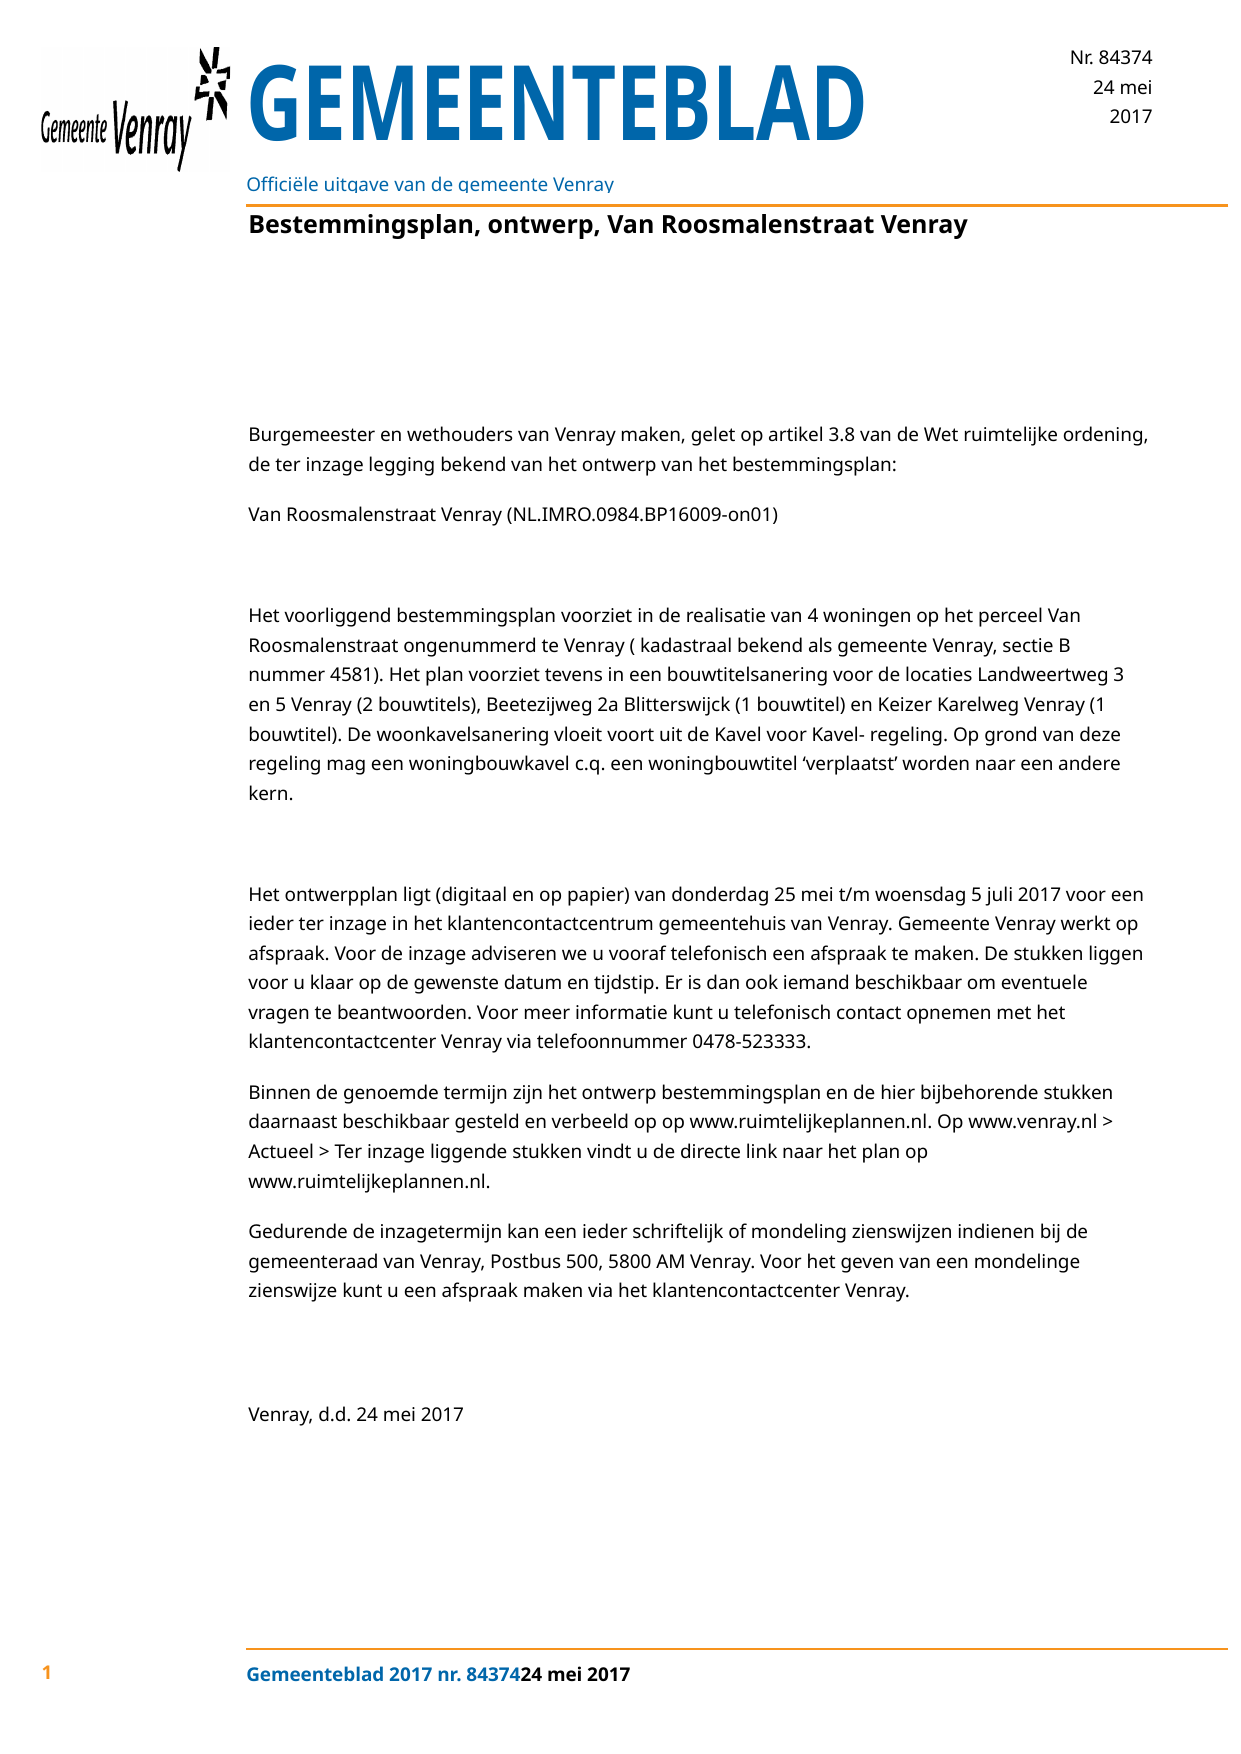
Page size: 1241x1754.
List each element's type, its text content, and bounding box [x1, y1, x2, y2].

picture [41, 47, 231, 172]
text Binnen de genoemde termijn zijn het ontwerp bestemmingsplan en de hier bijbehorende stukken daarnaast beschikbaar gesteld en verbeeld op op www.ruimtelijkeplannen.nl. Op www.venray.nl > Actueel > Ter inzage liggende stukken vindt u de directe link naar het plan op www.ruimtelijkeplannen.nl. [248, 1079, 1152, 1193]
text Van Roosmalenstraat Venray (NL.IMRO.0984.BP16009-on01) [248, 502, 1152, 527]
text Het voorliggend bestemmingsplan voorziet in de realisatie van 4 woningen op het perceel Van Roosmalenstraat ongenummerd te Venray ( kadastraal bekend als gemeente Venray, sectie B nummer 4581). Het plan voorziet tevens in een bouwtitelsanering voor de locaties Landweertweg 3 en 5 Venray (2 bouwtitels), Beetezijweg 2a Blitterswijck (1 bouwtitel) en Keizer Karelweg Venray (1 bouwtitel). De woonkavelsanering vloeit voort uit de Kavel voor Kavel- regeling. Op grond van deze regeling mag een woningbouwkavel c.q. een woningbouwtitel ‘verplaatst’ worden naar een andere kern. [248, 602, 1152, 806]
text Bestemmingsplan, ontwerp, Van Roosmalenstraat Venray [248, 207, 1152, 241]
text Gedurende de inzagetermijn kan een ieder schriftelijk of mondeling zienswijzen indienen bij de gemeenteraad van Venray, Postbus 500, 5800 AM Venray. Voor het geven van een mondelinge zienswijze kunt u een afspraak maken via het klantencontactcenter Venray. [248, 1218, 1152, 1303]
text Het ontwerpplan ligt (digitaal en op papier) van donderdag 25 mei t/m woensdag 5 juli 2017 voor een ieder ter inzage in het klantencontactcentrum gemeentehuis van Venray. Gemeente Venray werkt op afspraak. Voor de inzage adviseren we u vooraf telefonisch een afspraak te maken. De stukken liggen voor u klaar op de gewenste datum en tijdstip. Er is dan ook iemand beschikbaar om eventuele vragen te beantwoorden. Voor meer informatie kunt u telefonisch contact opnemen met het klantencontactcenter Venray via telefoonnummer 0478-523333. [248, 881, 1152, 1054]
text Venray, d.d. 24 mei 2017 [248, 1401, 1152, 1427]
text Burgemeester en wethouders van Venray maken, gelet op artikel 3.8 van de Wet ruimtelijke ordening, de ter inzage legging bekend van het ontwerp van het bestemmingsplan: [248, 422, 1152, 477]
